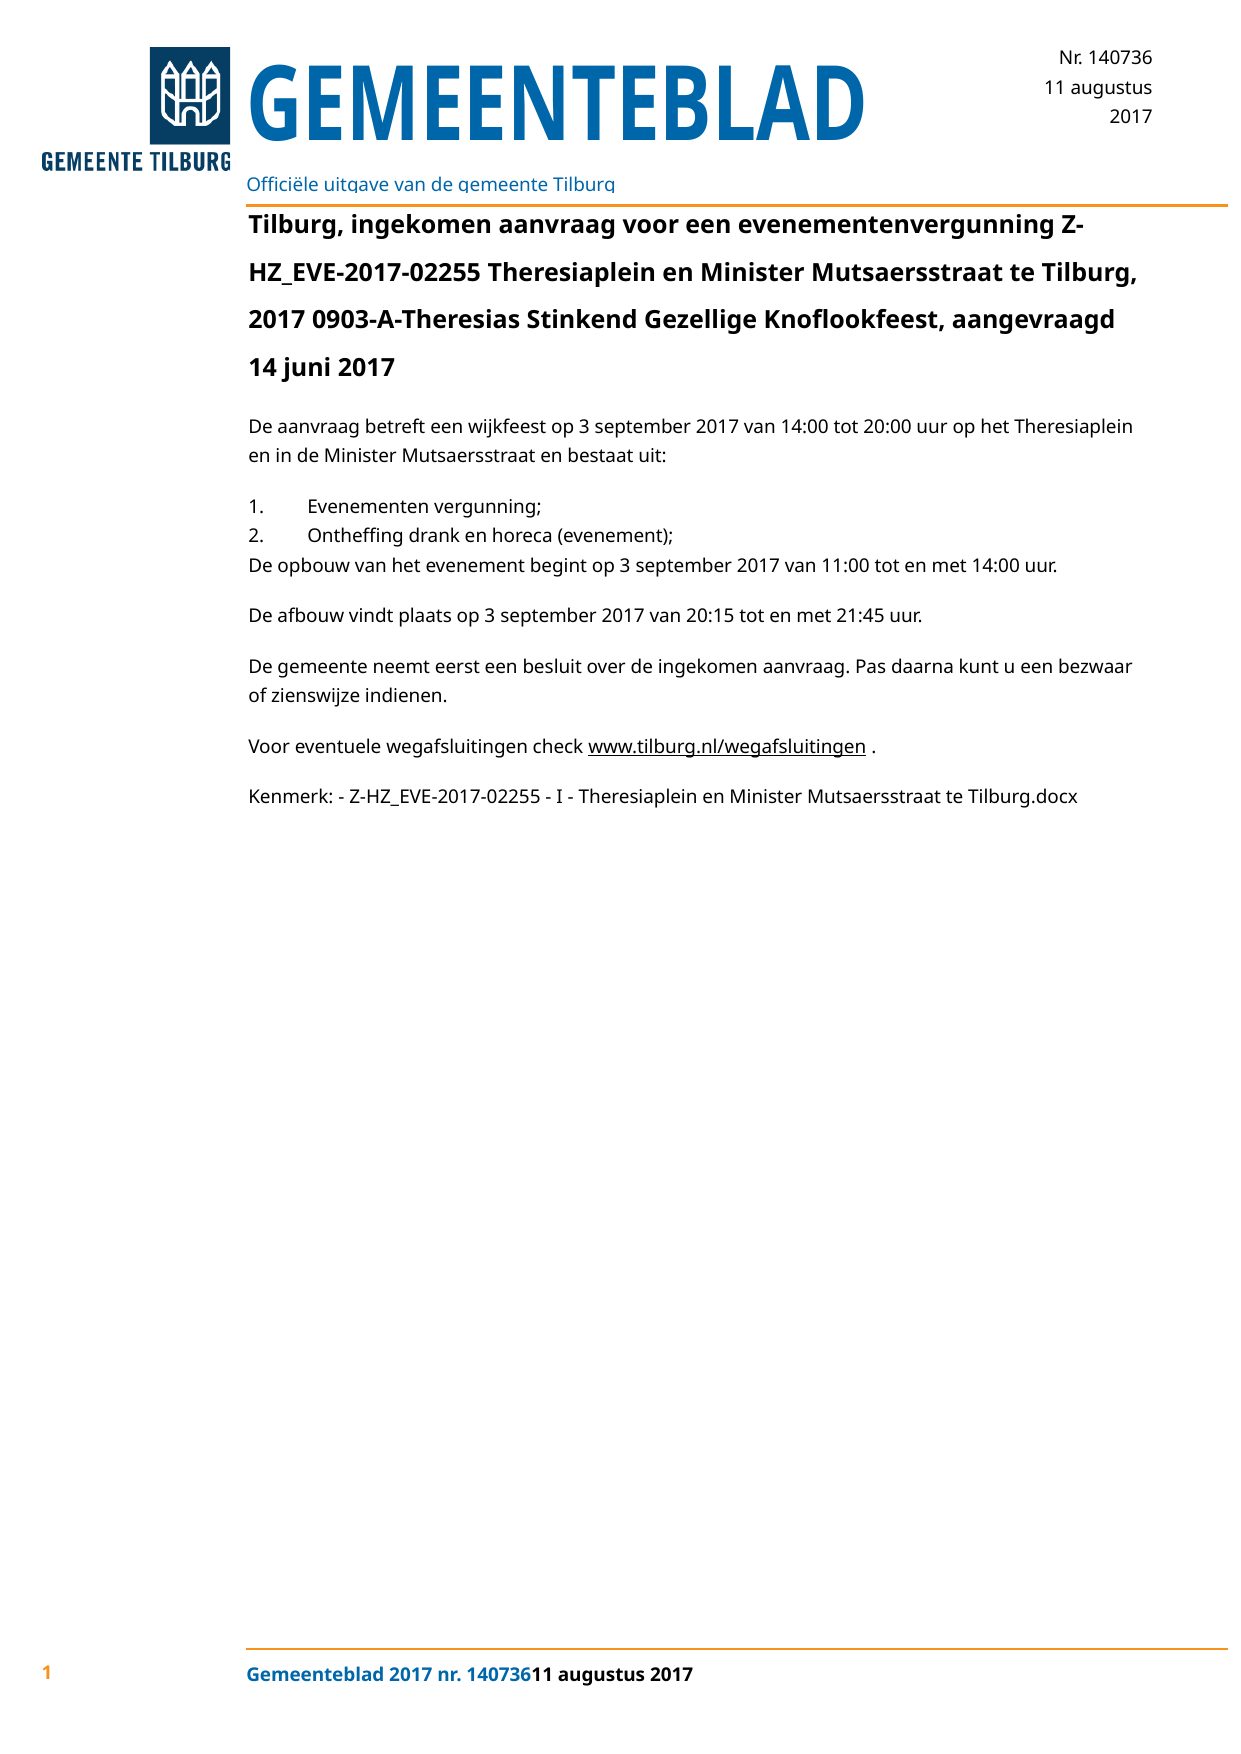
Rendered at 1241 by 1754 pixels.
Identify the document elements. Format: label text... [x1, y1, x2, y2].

list Evenementen vergunning; [248, 493, 1152, 519]
list Ontheffing drank en horeca (evenement); [248, 523, 1152, 548]
text De aanvraag betreft een wijkfeest op 3 september 2017 van 14:00 tot 20:00 uur op het Theresiaplein en in de Minister Mutsaersstraat en bestaat uit: [248, 413, 1152, 468]
text De afbouw vindt plaats op 3 september 2017 van 20:15 tot en met 21:45 uur. [248, 603, 1152, 628]
text Tilburg, ingekomen aanvraag voor een evenementenvergunning Z-HZ_EVE-2017-02255 Theresiaplein en Minister Mutsaersstraat te Tilburg, 2017 0903-A-Theresias Stinkend Gezellige Knoflookfeest, aangevraagd 14 juni 2017 [248, 207, 1152, 384]
text De gemeente neemt eerst een besluit over de ingekomen aanvraag. Pas daarna kunt u een bezwaar of zienswijze indienen. [248, 653, 1152, 708]
picture [41, 47, 231, 172]
text De opbouw van het evenement begint op 3 september 2017 van 11:00 tot en met 14:00 uur. [248, 552, 1152, 578]
text Voor eventuele wegafsluitingen check www.tilburg.nl/wegafsluitingen . [248, 733, 1152, 759]
text Kenmerk: - Z-HZ_EVE-2017-02255 - I - Theresiaplein en Minister Mutsaersstraat te Tilburg.docx [248, 783, 1152, 809]
